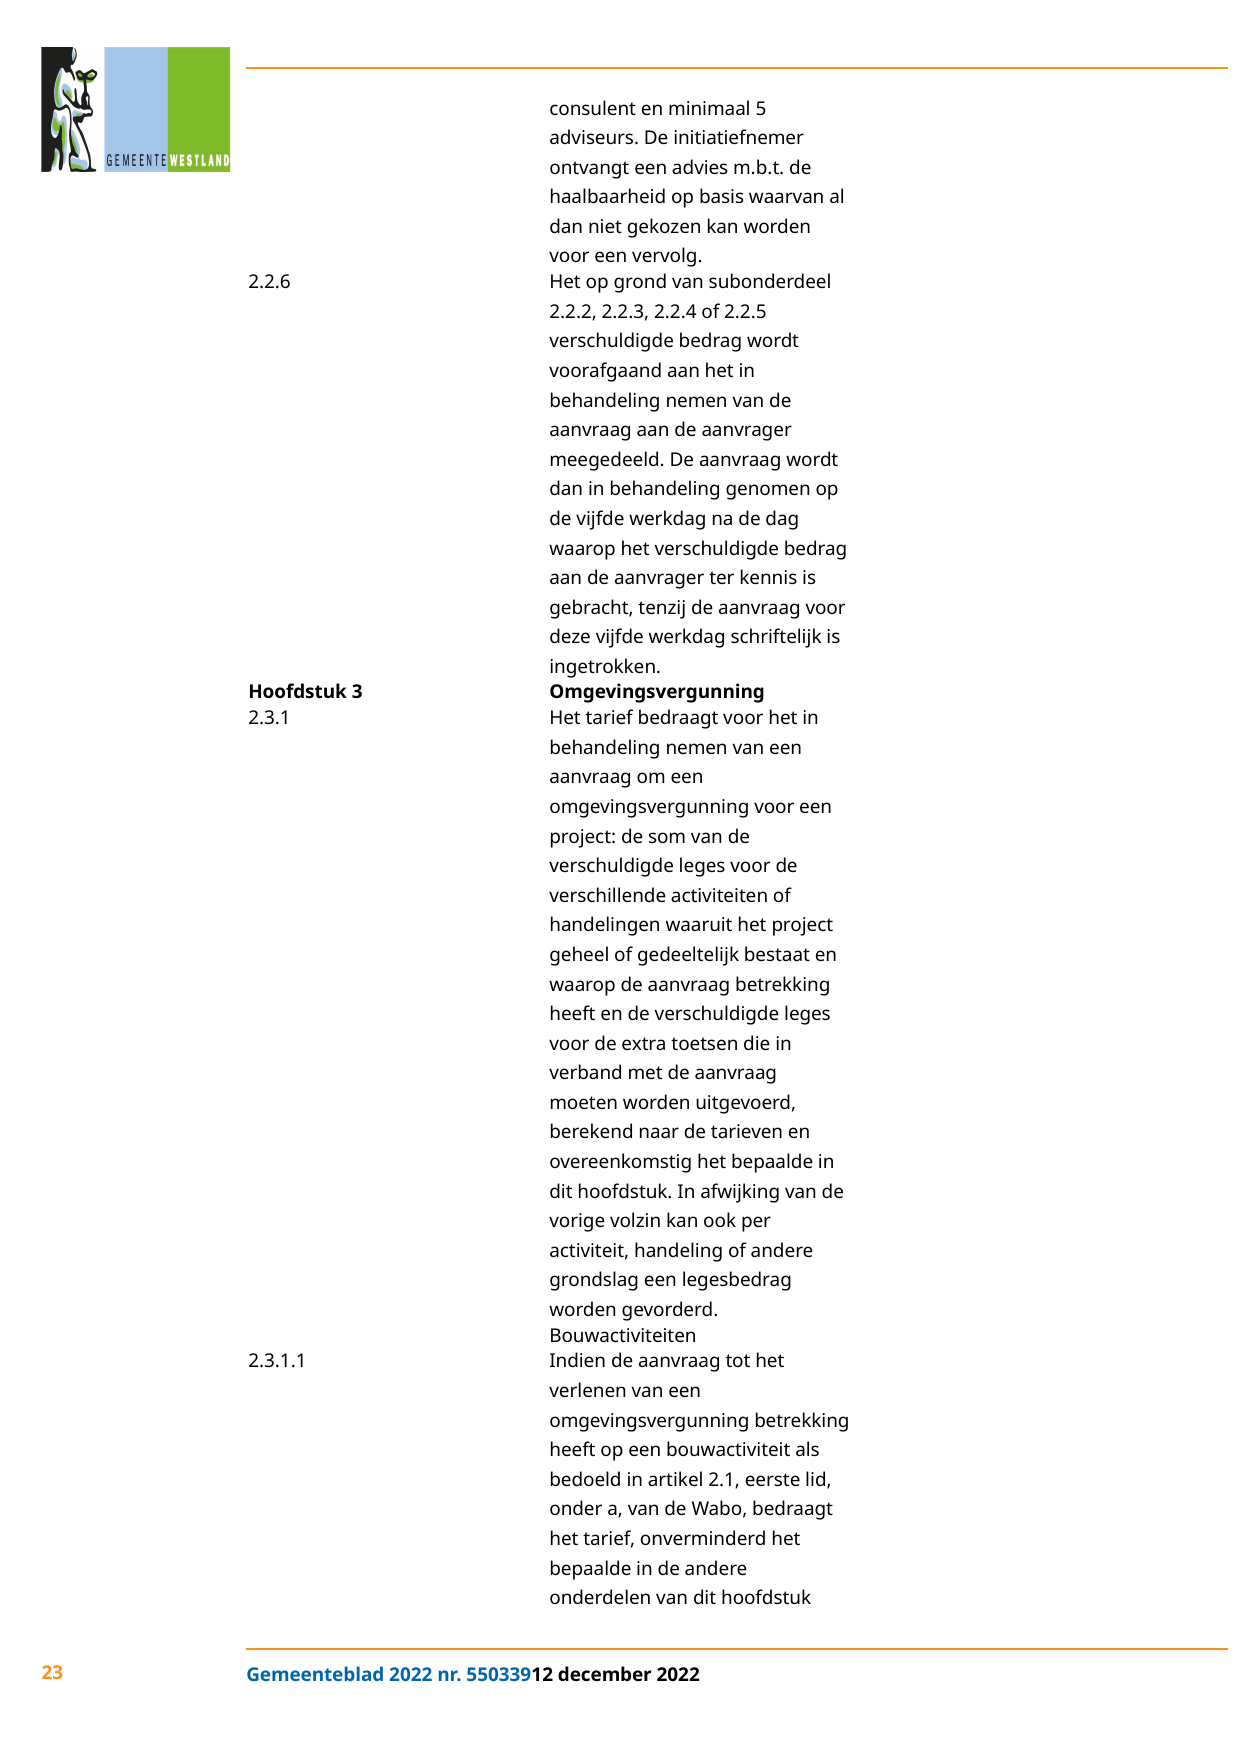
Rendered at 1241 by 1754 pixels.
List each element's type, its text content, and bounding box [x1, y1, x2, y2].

table_cell [850, 679, 1152, 704]
table_cell [248, 1322, 549, 1348]
table_cell 2.2.6 [248, 269, 549, 679]
table_cell [248, 95, 549, 268]
table_cell Het tarief bedraagt voor het in behandeling nemen van een aanvraag om een omgevingsvergunning voor een project: de som van de verschuldigde leges voor de verschillende activiteiten of handelingen waaruit het project geheel of gedeeltelijk bestaat en waarop de aanvraag betrekking heeft en de verschuldigde leges voor de extra toetsen die in verband met de aanvraag moeten worden uitgevoerd, berekend naar de tarieven en overeenkomstig het bepaalde in dit hoofdstuk. In afwijking van de vorige volzin kan ook per activiteit, handeling of andere grondslag een legesbedrag worden gevorderd. [549, 705, 850, 1322]
table_cell [850, 1348, 1152, 1610]
table_cell Omgevingsvergunning [549, 679, 850, 704]
table_cell Het op grond van subonderdeel 2.2.2, 2.2.3, 2.2.4 of 2.2.5 verschuldigde bedrag wordt voorafgaand aan het in behandeling nemen van de aanvraag aan de aanvrager meegedeeld. De aanvraag wordt dan in behandeling genomen op de vijfde werkdag na de dag waarop het verschuldigde bedrag aan de aanvrager ter kennis is gebracht, tenzij de aanvraag voor deze vijfde werkdag schriftelijk is ingetrokken. [549, 269, 850, 679]
table_cell consulent en minimaal 5 adviseurs. De initiatiefnemer ontvangt een advies m.b.t. de haalbaarheid op basis waarvan al dan niet gekozen kan worden voor een vervolg. [549, 95, 850, 268]
table_cell Bouwactiviteiten [549, 1322, 850, 1348]
table_cell Hoofdstuk 3 [248, 679, 549, 704]
table_cell [850, 705, 1152, 1322]
table_cell [850, 95, 1152, 268]
picture [41, 47, 231, 172]
table_cell [850, 269, 1152, 679]
table_cell 2.3.1 [248, 705, 549, 1322]
table_cell 2.3.1.1 [248, 1348, 549, 1610]
table_cell Indien de aanvraag tot het verlenen van een omgevingsvergunning betrekking heeft op een bouwactiviteit als bedoeld in artikel 2.1, eerste lid, onder a, van de Wabo, bedraagt het tarief, onverminderd het bepaalde in de andere onderdelen van dit hoofdstuk [549, 1348, 850, 1610]
table_cell [850, 1322, 1152, 1348]
